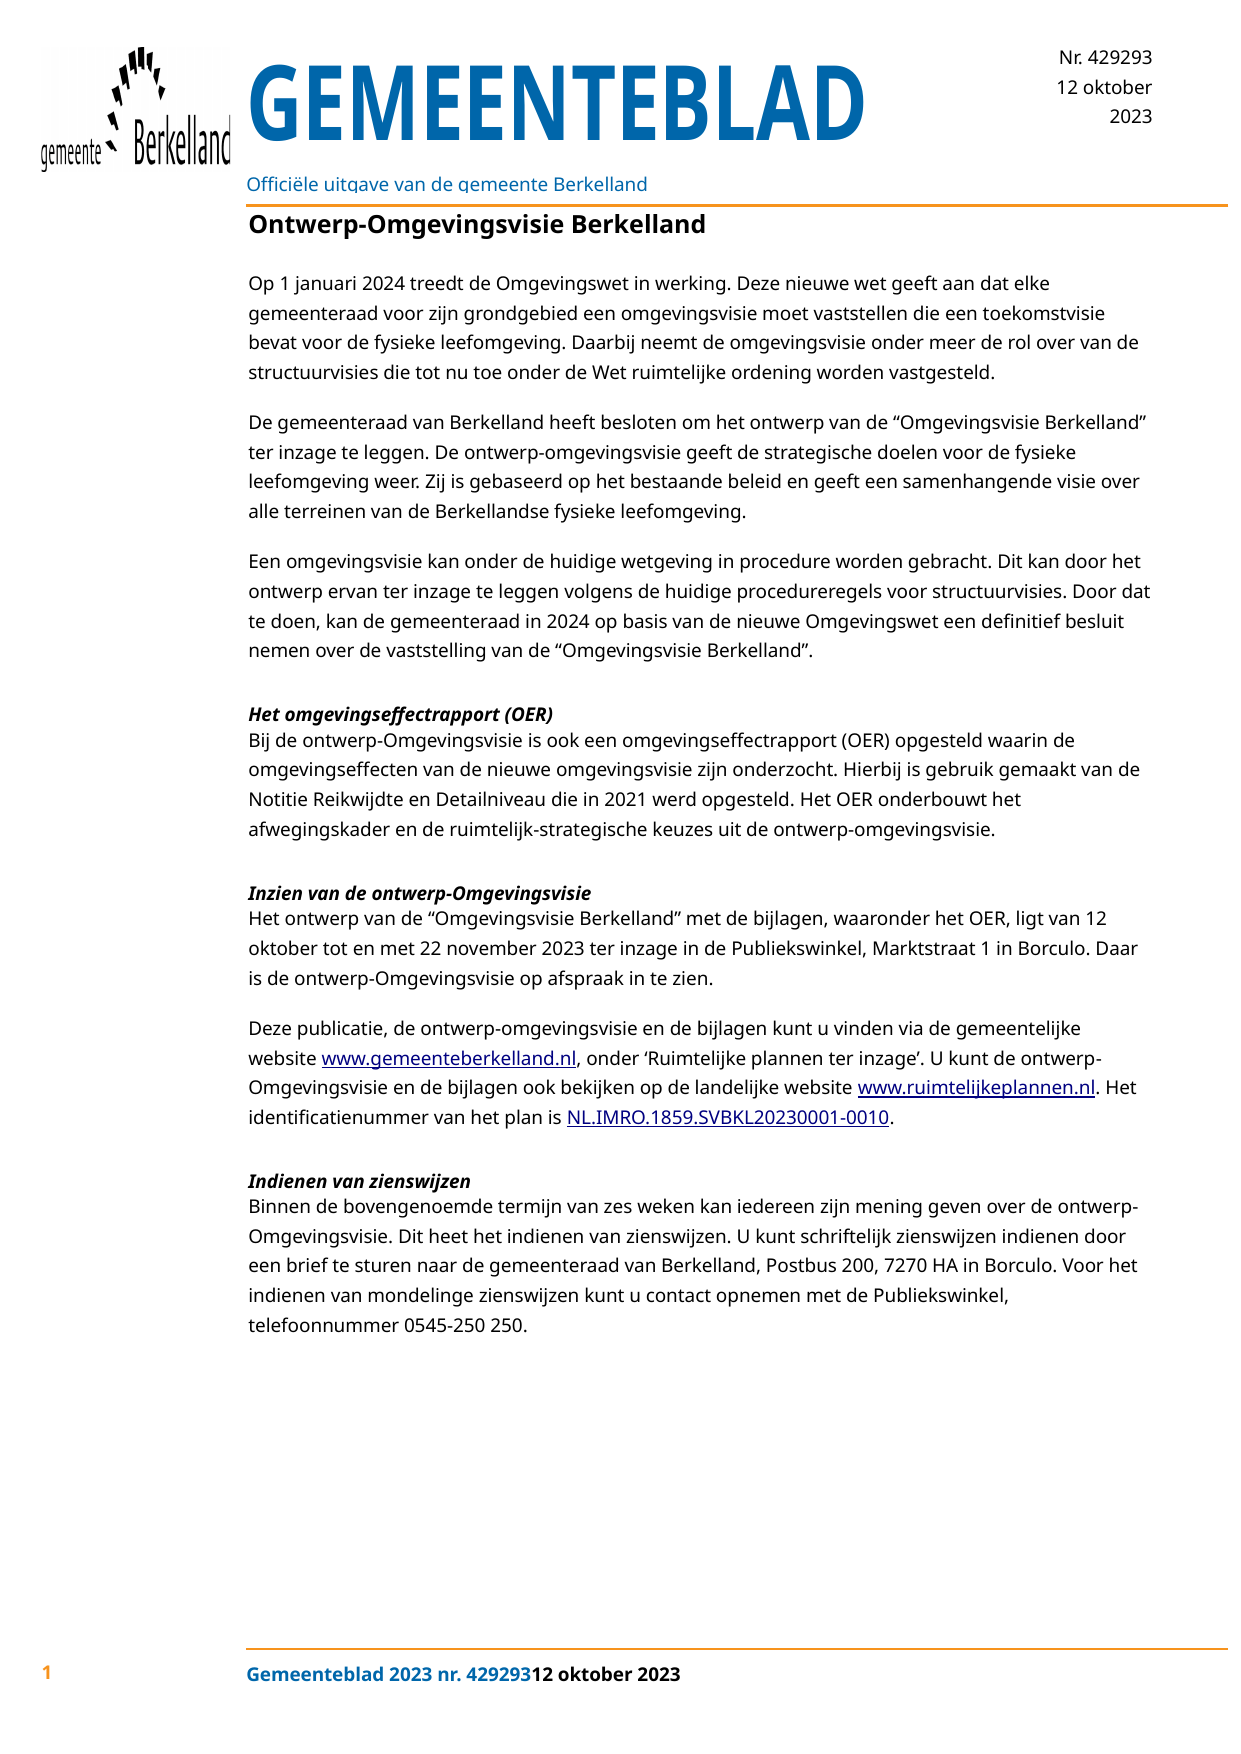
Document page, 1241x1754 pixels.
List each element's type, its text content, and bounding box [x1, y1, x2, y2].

text Indienen van zienswijzen [248, 1168, 1152, 1193]
text Het ontwerp van de “Omgevingsvisie Berkelland” met de bijlagen, waaronder het OER, ligt van 12 oktober tot en met 22 november 2023 ter inzage in de Publiekswinkel, Marktstraat 1 in Borculo. Daar is de ontwerp-Omgevingsvisie op afspraak in te zien. [248, 906, 1152, 990]
picture [41, 47, 231, 172]
text Binnen de bovengenoemde termijn van zes weken kan iedereen zijn mening geven over de ontwerp-Omgevingsvisie. Dit heet het indienen van zienswijzen. U kunt schriftelijk zienswijzen indienen door een brief te sturen naar de gemeenteraad van Berkelland, Postbus 200, 7270 HA in Borculo. Voor het indienen van mondelinge zienswijzen kunt u contact opnemen met de Publiekswinkel, telefoonnummer 0545-250 250. [248, 1193, 1152, 1338]
text Bij de ontwerp-Omgevingsvisie is ook een omgevingseffectrapport (OER) opgesteld waarin de omgevingseffecten van de nieuwe omgevingsvisie zijn onderzocht. Hierbij is gebruik gemaakt van de Notitie Reikwijdte en Detailniveau die in 2021 werd opgesteld. Het OER onderbouwt het afwegingskader en de ruimtelijk-strategische keuzes uit de ontwerp-omgevingsvisie. [248, 727, 1152, 842]
text Op 1 januari 2024 treedt de Omgevingswet in werking. Deze nieuwe wet geeft aan dat elke gemeenteraad voor zijn grondgebied een omgevingsvisie moet vaststellen die een toekomstvisie bevat voor de fysieke leefomgeving. Daarbij neemt de omgevingsvisie onder meer de rol over van de structuurvisies die tot nu toe onder de Wet ruimtelijke ordening worden vastgesteld. [248, 270, 1152, 385]
text Ontwerp-Omgevingsvisie Berkelland [248, 207, 1152, 241]
text Deze publicatie, de ontwerp-omgevingsvisie en de bijlagen kunt u vinden via de gemeentelijke website www.gemeenteberkelland.nl, onder ‘Ruimtelijke plannen ter inzage’. U kunt de ontwerp­Omgevingsvisie en de bijlagen ook bekijken op de landelijke website www.ruimtelijkeplannen.nl. Het identificatienummer van het plan is NL.IMRO.1859.SVBKL20230001-0010. [248, 1015, 1152, 1129]
text Inzien van de ontwerp-Omgevingsvisie [248, 880, 1152, 906]
text De gemeenteraad van Berkelland heeft besloten om het ontwerp van de “Omgevingsvisie Berkelland” ter inzage te leggen. De ontwerp-omgevingsvisie geeft de strategische doelen voor de fysieke leefomgeving weer. Zij is gebaseerd op het bestaande beleid en geeft een samenhangende visie over alle terreinen van de Berkellandse fysieke leefomgeving. [248, 409, 1152, 524]
text Het omgevingseffectrapport (OER) [248, 701, 1152, 727]
text Een omgevingsvisie kan onder de huidige wetgeving in procedure worden gebracht. Dit kan door het ontwerp ervan ter inzage te leggen volgens de huidige procedureregels voor structuurvisies. Door dat te doen, kan de gemeenteraad in 2024 op basis van de nieuwe Omgevingswet een definitief besluit nemen over de vaststelling van de “Omgevingsvisie Berkelland”. [248, 549, 1152, 663]
